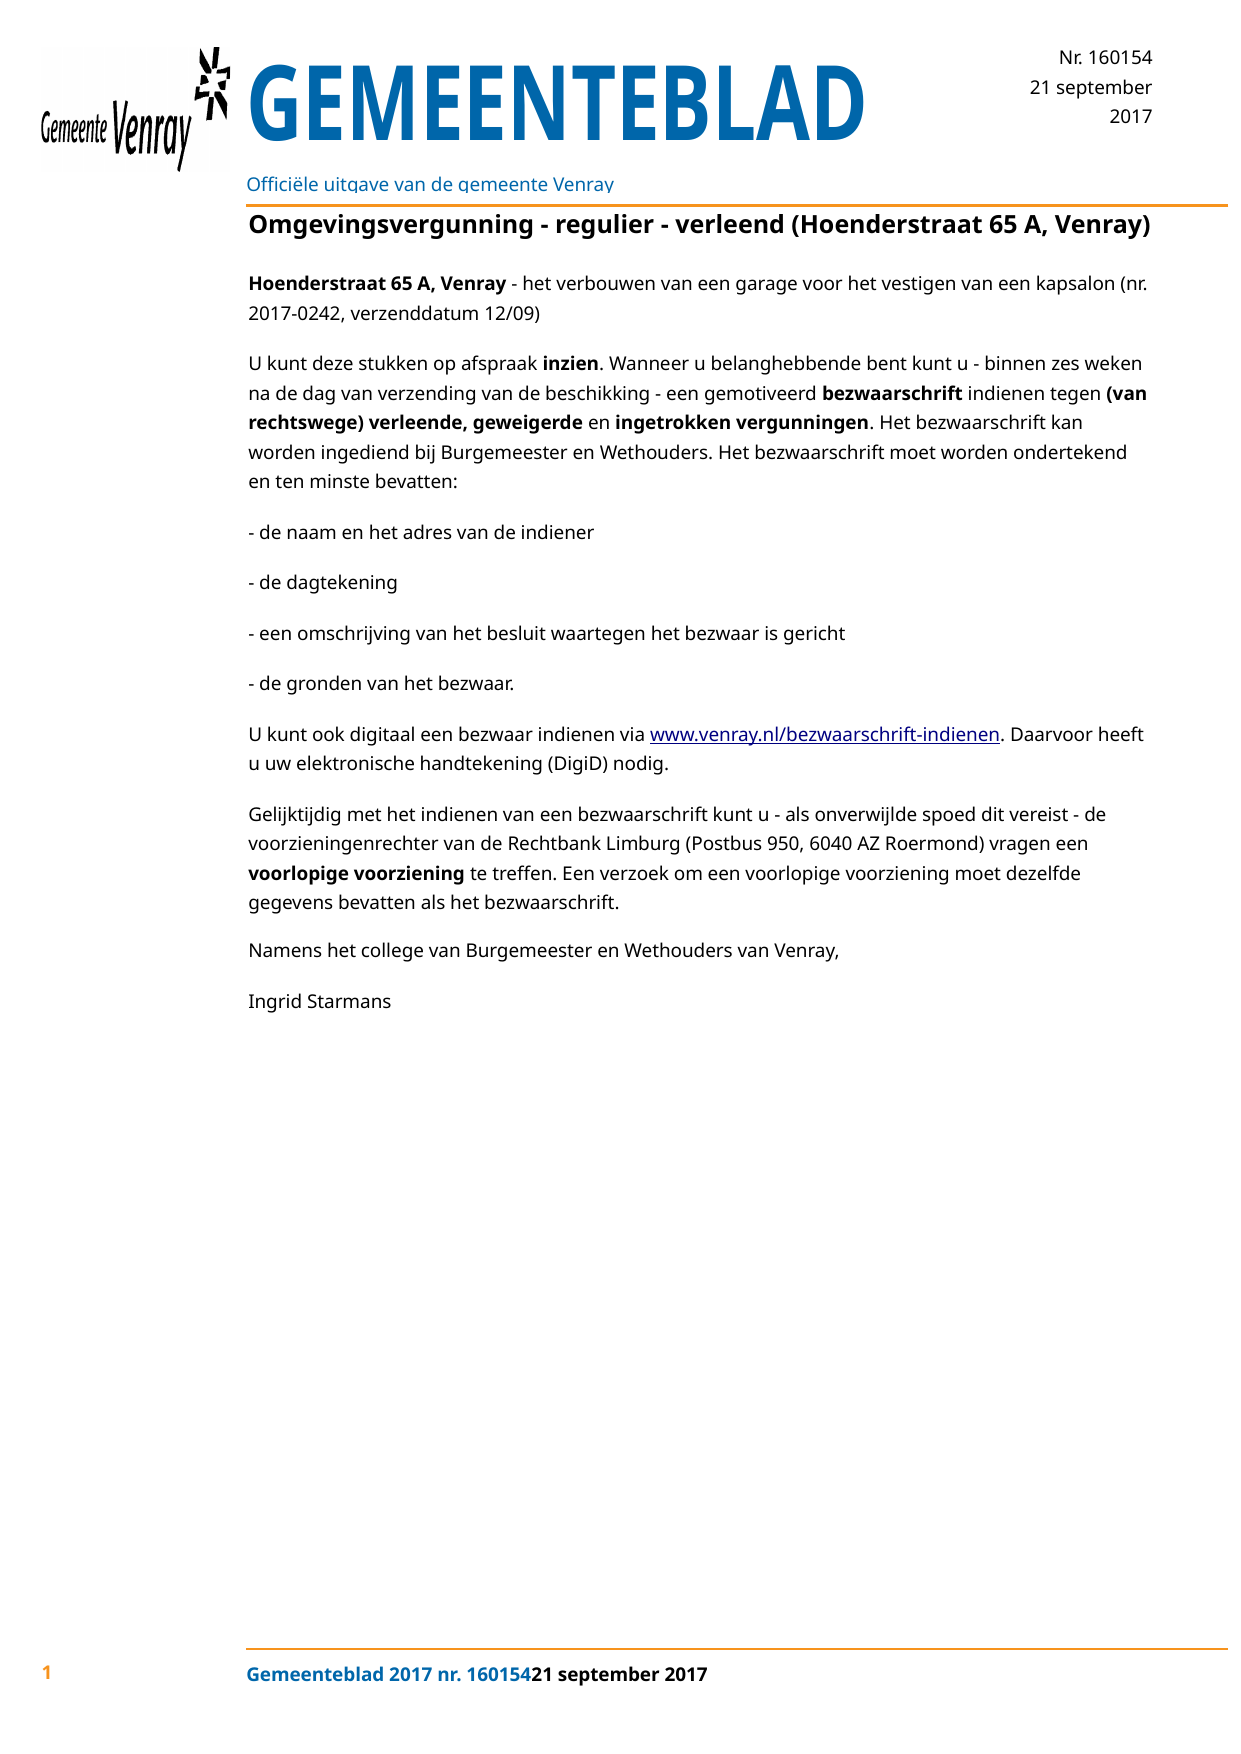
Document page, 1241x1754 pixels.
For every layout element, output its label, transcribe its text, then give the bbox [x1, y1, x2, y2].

text U kunt ook digitaal een bezwaar indienen via www.venray.nl/bezwaarschrift-indienen. Daarvoor heeft u uw elektronische handtekening (DigiD) nodig. [248, 721, 1152, 776]
text - de dagtekening [248, 569, 1152, 595]
picture [41, 47, 231, 172]
text - de gronden van het bezwaar. [248, 670, 1152, 696]
text Ingrid Starmans [248, 989, 1152, 1014]
text U kunt deze stukken op afspraak inzien. Wanneer u belanghebbende bent kunt u - binnen zes weken na de dag van verzending van de beschikking - een gemotiveerd bezwaarschrift indienen tegen (van rechtswege) verleende, geweigerde en ingetrokken vergunningen. Het bezwaarschrift kan worden ingediend bij Burgemeester en Wethouders. Het bezwaarschrift moet worden ondertekend en ten minste bevatten: [248, 350, 1152, 494]
text Omgevingsvergunning - regulier - verleend (Hoenderstraat 65 A, Venray) [248, 207, 1152, 241]
text Namens het college van Burgemeester en Wethouders van Venray, [248, 937, 1152, 963]
text Hoenderstraat 65 A, Venray - het verbouwen van een garage voor het vestigen van een kapsalon (nr. 2017-0242, verzenddatum 12/09) [248, 270, 1152, 326]
text Gelijktijdig met het indienen van een bezwaarschrift kunt u - als onverwijlde spoed dit vereist - de voorzieningenrechter van de Rechtbank Limburg (Postbus 950, 6040 AZ Roermond) vragen een voorlopige voorziening te treffen. Een verzoek om een voorlopige voorziening moet dezelfde gegevens bevatten als het bezwaarschrift. [248, 801, 1152, 915]
text - een omschrijving van het besluit waartegen het bezwaar is gericht [248, 620, 1152, 646]
text - de naam en het adres van de indiener [248, 519, 1152, 545]
